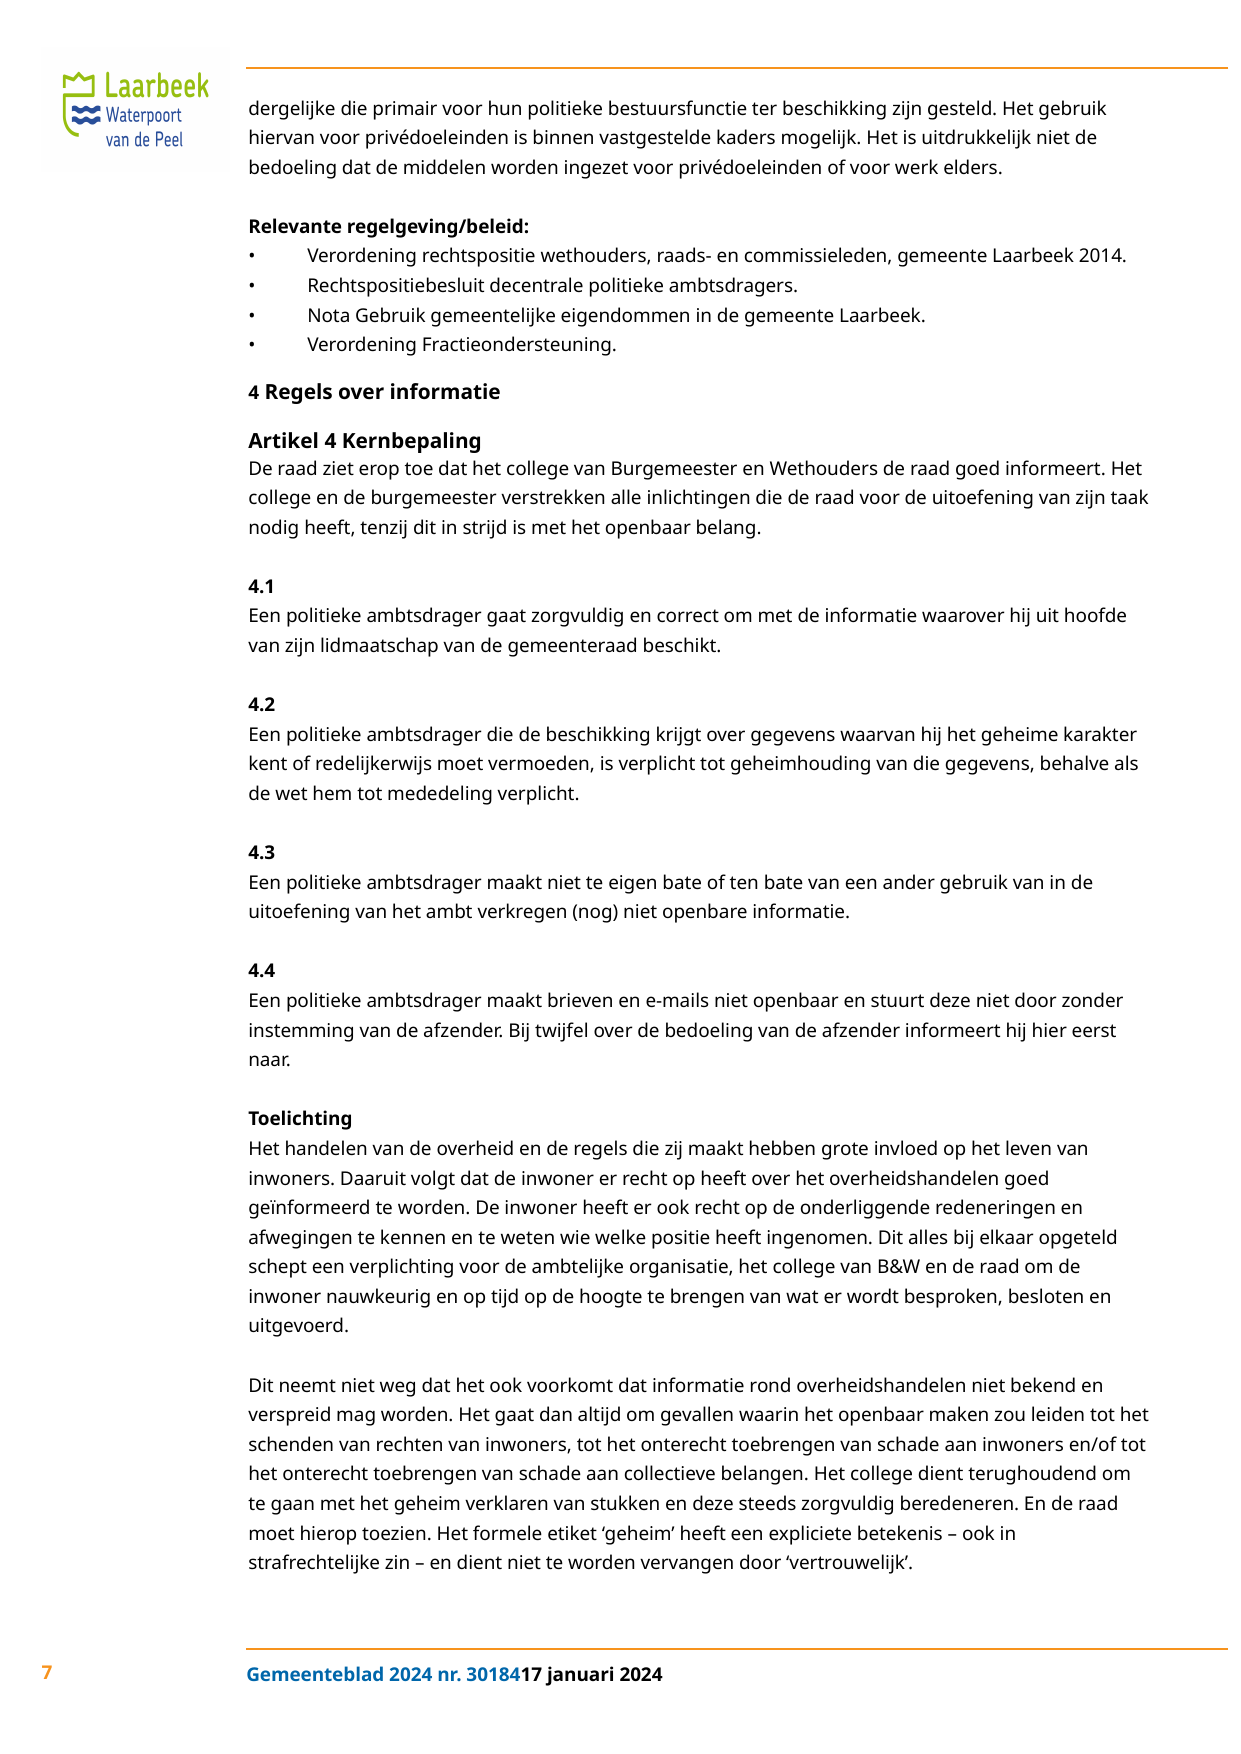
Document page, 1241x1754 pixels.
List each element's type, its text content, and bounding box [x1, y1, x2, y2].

text 4.4 [248, 958, 1152, 983]
text Het handelen van de overheid en de regels die zij maakt hebben grote invloed op het leven van inwoners. Daaruit volgt dat de inwoner er recht op heeft over het overheidshandelen goed geïnformeerd te worden. De inwoner heeft er ook recht op de onderliggende redeneringen en afwegingen te kennen en te weten wie welke positie heeft ingenomen. Dit alles bij elkaar opgeteld schept een verplichting voor de ambtelijke organisatie, het college van B&W en de raad om de inwoner nauwkeurig en op tijd op de hoogte te brengen van wat er wordt besproken, besloten en uitgevoerd. [248, 1135, 1152, 1338]
text Een politieke ambtsdrager maakt niet te eigen bate of ten bate van een ander gebruik van in de uitoefening van het ambt verkregen (nog) niet openbare informatie. [248, 869, 1152, 924]
picture [41, 47, 231, 172]
list Verordening Fractieondersteuning. [248, 331, 1152, 357]
list Rechtspositiebesluit decentrale politieke ambtsdragers. [248, 272, 1152, 298]
list Nota Gebruik gemeentelijke eigendommen in de gemeente Laarbeek. [248, 302, 1152, 328]
text Een politieke ambtsdrager die de beschikking krijgt over gegevens waarvan hij het geheime karakter kent of redelijkerwijs moet vermoeden, is verplicht tot geheimhouding van die gegevens, behalve als de wet hem tot mededeling verplicht. [248, 721, 1152, 806]
text Toelichting [248, 1106, 1152, 1131]
text Een politieke ambtsdrager gaat zorgvuldig en correct om met de informatie waarover hij uit hoofde van zijn lidmaatschap van de gemeenteraad beschikt. [248, 603, 1152, 658]
text De raad ziet erop toe dat het college van Burgemeester en Wethouders de raad goed informeert. Het college en de burgemeester verstrekken alle inlichtingen die de raad voor de uitoefening van zijn taak nodig heeft, tenzij dit in strijd is met het openbaar belang. [248, 455, 1152, 540]
list Verordening rechtspositie wethouders, raads- en commissieleden, gemeente Laarbeek 2014. [248, 243, 1152, 268]
text 4.1 [248, 573, 1152, 599]
text 4.3 [248, 839, 1152, 865]
text 4.2 [248, 691, 1152, 717]
text Een politieke ambtsdrager maakt brieven en e-mails niet openbaar en stuurt deze niet door zonder instemming van de afzender. Bij twijfel over de bedoeling van de afzender informeert hij hier eerst naar. [248, 987, 1152, 1072]
text Artikel 4 Kernbepaling [248, 426, 1152, 455]
text 4 Regels over informatie [248, 377, 1152, 406]
text dergelijke die primair voor hun politieke bestuursfunctie ter beschikking zijn gesteld. Het gebruik hiervan voor privédoeleinden is binnen vastgestelde kaders mogelijk. Het is uitdrukkelijk niet de bedoeling dat de middelen worden ingezet voor privédoeleinden of voor werk elders. [248, 95, 1152, 180]
text Relevante regelgeving/beleid: [248, 213, 1152, 239]
text Dit neemt niet weg dat het ook voorkomt dat informatie rond overheidshandelen niet bekend en verspreid mag worden. Het gaat dan altijd om gevallen waarin het openbaar maken zou leiden tot het schenden van rechten van inwoners, tot het onterecht toebrengen van schade aan inwoners en/of tot het onterecht toebrengen van schade aan collectieve belangen. Het college dient terughoudend om te gaan met het geheim verklaren van stukken en deze steeds zorgvuldig beredeneren. En de raad moet hierop toezien. Het formele etiket ‘geheim’ heeft een expliciete betekenis – ook in strafrechtelijke zin – en dient niet te worden vervangen door ‘vertrouwelijk’. [248, 1372, 1152, 1575]
